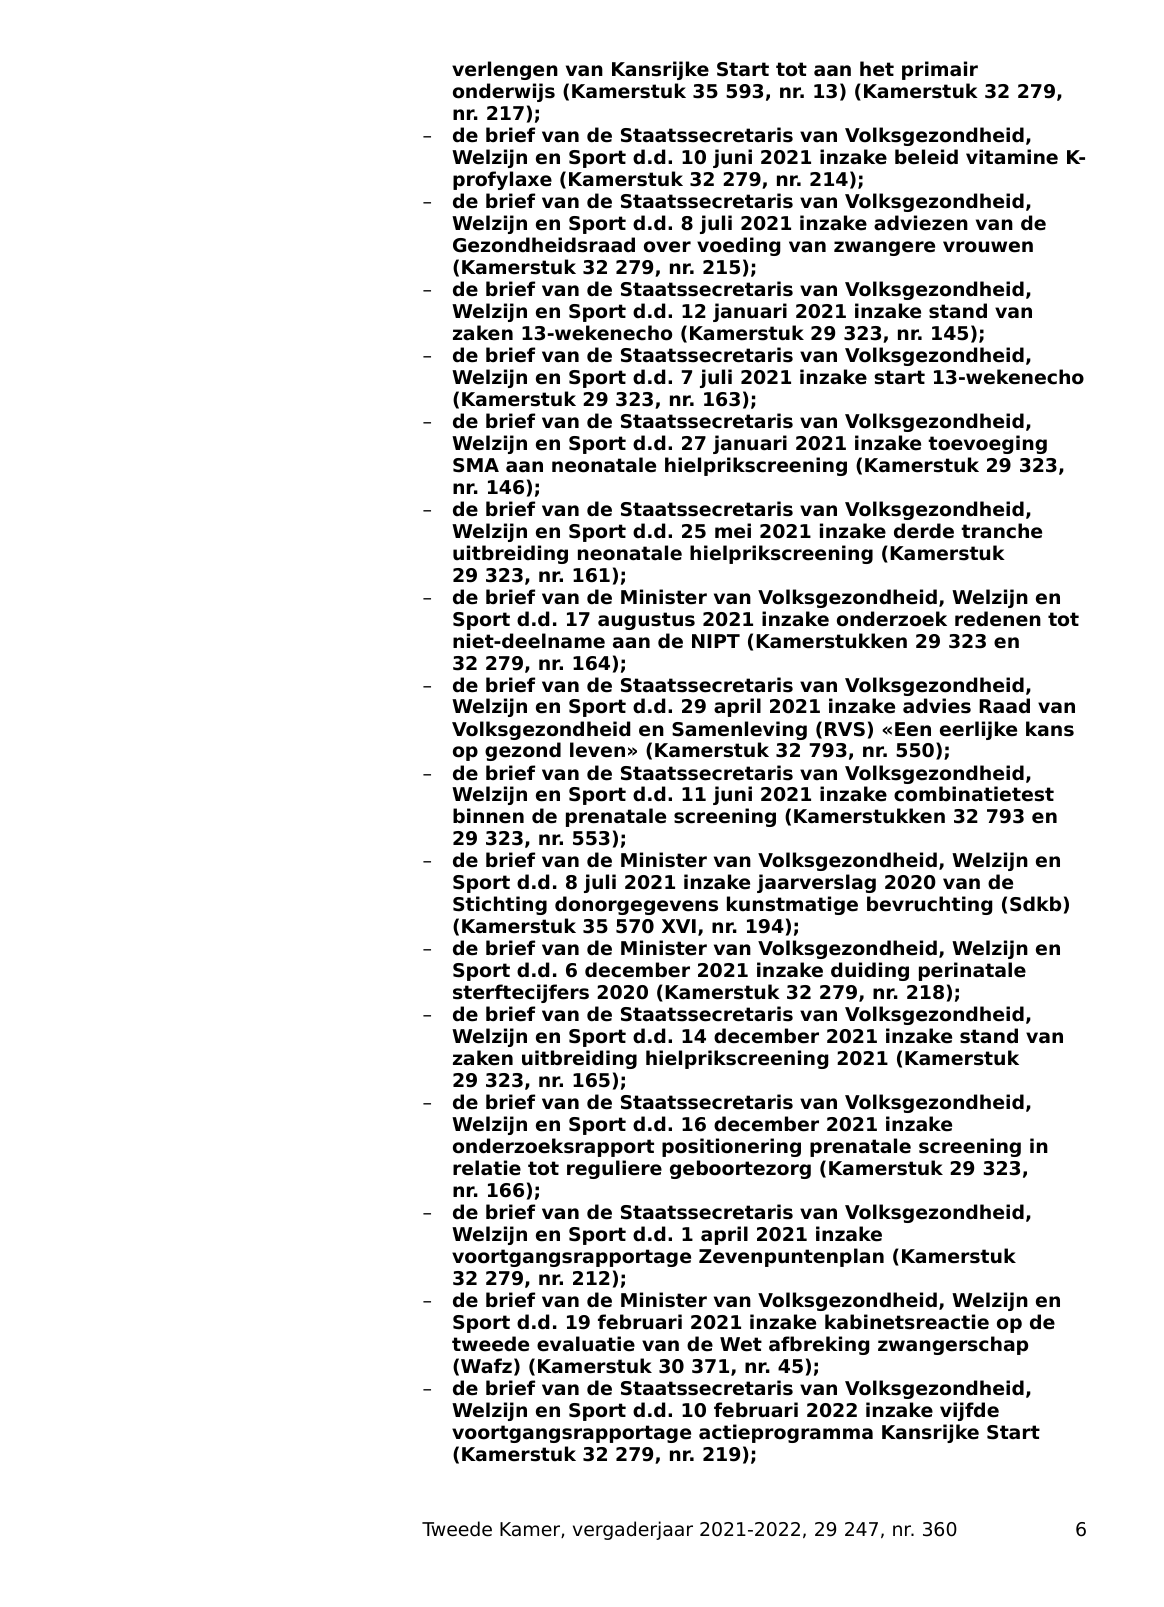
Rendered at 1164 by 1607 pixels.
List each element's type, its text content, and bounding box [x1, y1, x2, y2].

text – de brief van de Staatssecretaris van Volksgezondheid, Welzijn en Sport d.d. 14 december 2021 inzake stand van zaken uitbreiding hielprikscreening 2021 (Kamerstuk 29 323, nr. 165); [422, 1004, 1087, 1092]
text – de brief van de Staatssecretaris van Volksgezondheid, Welzijn en Sport d.d. 10 februari 2022 inzake vijfde voortgangsrapportage actieprogramma Kansrijke Start (Kamerstuk 32 279, nr. 219); [422, 1378, 1087, 1466]
text – de brief van de Minister van Volksgezondheid, Welzijn en Sport d.d. 17 augustus 2021 inzake onderzoek redenen tot niet-deelname aan de NIPT (Kamerstukken 29 323 en 32 279, nr. 164); [422, 587, 1087, 674]
text – de brief van de Staatssecretaris van Volksgezondheid, Welzijn en Sport d.d. 25 mei 2021 inzake derde tranche uitbreiding neonatale hielprikscreening (Kamerstuk 29 323, nr. 161); [422, 499, 1087, 587]
text – de brief van de Minister van Volksgezondheid, Welzijn en Sport d.d. 6 december 2021 inzake duiding perinatale sterftecijfers 2020 (Kamerstuk 32 279, nr. 218); [422, 938, 1087, 1004]
text – de brief van de Minister van Volksgezondheid, Welzijn en Sport d.d. 8 juli 2021 inzake jaarverslag 2020 van de Stichting donorgegevens kunstmatige bevruchting (Sdkb) (Kamerstuk 35 570 XVI, nr. 194); [422, 850, 1087, 938]
text – de brief van de Staatssecretaris van Volksgezondheid, Welzijn en Sport d.d. 8 juli 2021 inzake adviezen van de Gezondheidsraad over voeding van zwangere vrouwen (Kamerstuk 32 279, nr. 215); [422, 191, 1087, 279]
text – de brief van de Staatssecretaris van Volksgezondheid, Welzijn en Sport d.d. 16 december 2021 inzake onderzoeksrapport positionering prenatale screening in relatie tot reguliere geboortezorg (Kamerstuk 29 323, nr. 166); [422, 1092, 1087, 1202]
text – de brief van de Minister van Volksgezondheid, Welzijn en Sport d.d. 19 februari 2021 inzake kabinetsreactie op de tweede evaluatie van de Wet afbreking zwangerschap (Wafz) (Kamerstuk 30 371, nr. 45); [422, 1290, 1087, 1378]
text – de brief van de Staatssecretaris van Volksgezondheid, Welzijn en Sport d.d. 10 juni 2021 inzake beleid vitamine K-profylaxe (Kamerstuk 32 279, nr. 214); [422, 125, 1087, 191]
text – de brief van de Staatssecretaris van Volksgezondheid, Welzijn en Sport d.d. 27 januari 2021 inzake toevoeging SMA aan neonatale hielprikscreening (Kamerstuk 29 323, nr. 146); [422, 411, 1087, 499]
text – de brief van de Staatssecretaris van Volksgezondheid, Welzijn en Sport d.d. 7 juli 2021 inzake start 13-wekenecho (Kamerstuk 29 323, nr. 163); [422, 345, 1087, 411]
text – de brief van de Staatssecretaris van Volksgezondheid, Welzijn en Sport d.d. 29 april 2021 inzake advies Raad van Volksgezondheid en Samenleving (RVS) «Een eerlijke kans op gezond leven» (Kamerstuk 32 793, nr. 550); [422, 674, 1087, 762]
text – de brief van de Staatssecretaris van Volksgezondheid, Welzijn en Sport d.d. 11 juni 2021 inzake combinatietest binnen de prenatale screening (Kamerstukken 32 793 en 29 323, nr. 553); [422, 762, 1087, 850]
text – de brief van de Staatssecretaris van Volksgezondheid, Welzijn en Sport d.d. 1 april 2021 inzake voortgangsrapportage Zevenpuntenplan (Kamerstuk 32 279, nr. 212); [422, 1202, 1087, 1290]
text verlengen van Kansrijke Start tot aan het primair onderwijs (Kamerstuk 35 593, nr. 13) (Kamerstuk 32 279, nr. 217); [422, 59, 1087, 125]
text – de brief van de Staatssecretaris van Volksgezondheid, Welzijn en Sport d.d. 12 januari 2021 inzake stand van zaken 13-wekenecho (Kamerstuk 29 323, nr. 145); [422, 279, 1087, 345]
